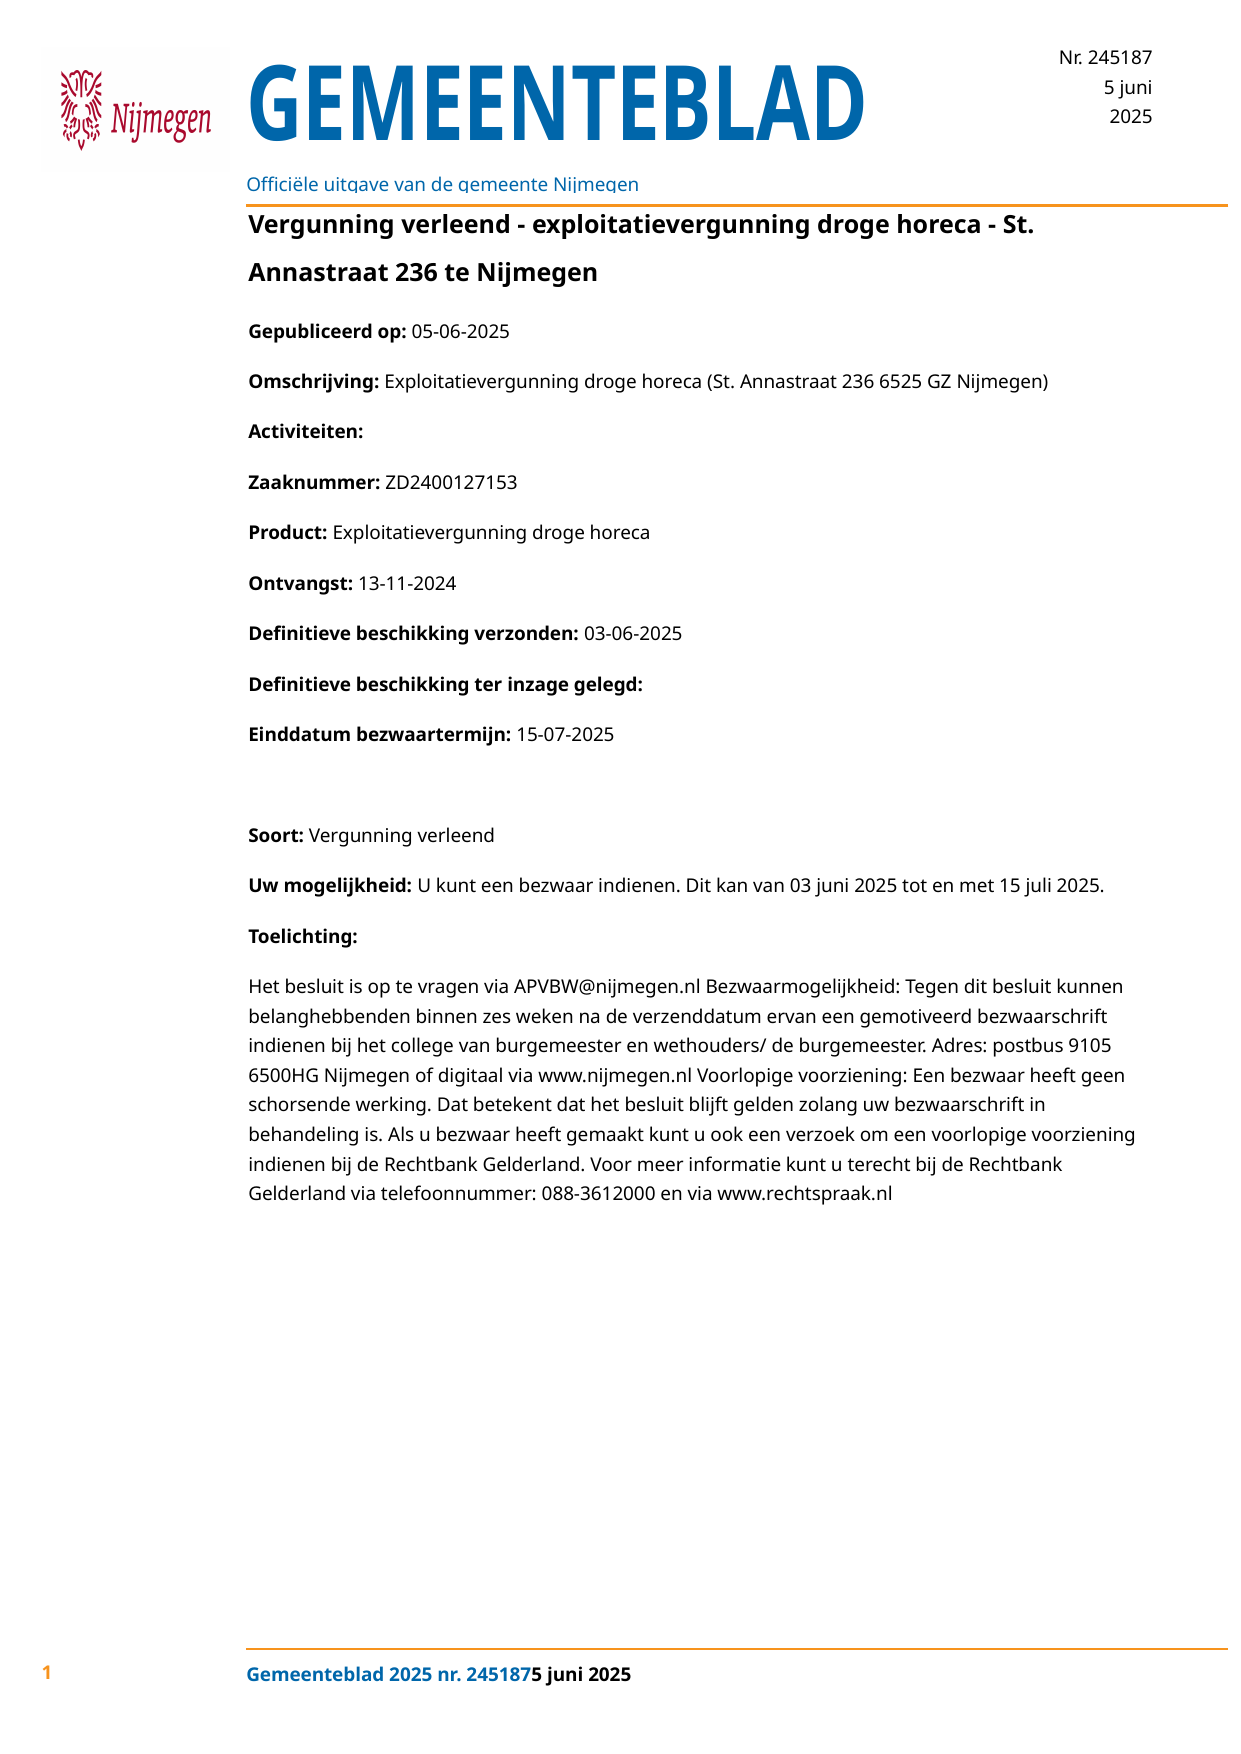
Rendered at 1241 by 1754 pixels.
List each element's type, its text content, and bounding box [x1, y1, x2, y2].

text Definitieve beschikking verzonden: 03-06-2025 [248, 620, 1152, 646]
text Omschrijving: Exploitatievergunning droge horeca (St. Annastraat 236 6525 GZ Nijmegen) [248, 368, 1152, 394]
text Activiteiten: [248, 419, 1152, 444]
text Uw mogelijkheid: U kunt een bezwaar indienen. Dit kan van 03 juni 2025 tot en met 15 juli 2025. [248, 872, 1152, 898]
text Soort: Vergunning verleend [248, 822, 1152, 848]
text Definitieve beschikking ter inzage gelegd: [248, 671, 1152, 697]
text Gepubliceerd op: 05-06-2025 [248, 318, 1152, 344]
picture [41, 47, 231, 172]
text Ontvangst: 13-11-2024 [248, 570, 1152, 596]
text Product: Exploitatievergunning droge horeca [248, 519, 1152, 545]
text Zaaknummer: ZD2400127153 [248, 469, 1152, 495]
text Einddatum bezwaartermijn: 15-07-2025 [248, 721, 1152, 747]
text Het besluit is op te vragen via APVBW@nijmegen.nl Bezwaarmogelijkheid: Tegen dit besluit kunnen belanghebbenden binnen zes weken na de verzenddatum ervan een gemotiveerd bezwaarschrift indienen bij het college van burgemeester en wethouders/ de burgemeester. Adres: postbus 9105 6500HG Nijmegen of digitaal via www.nijmegen.nl Voorlopige voorziening: Een bezwaar heeft geen schorsende werking. Dat betekent dat het besluit blijft gelden zolang uw bezwaarschrift in behandeling is. Als u bezwaar heeft gemaakt kunt u ook een verzoek om een voorlopige voorziening indienen bij de Rechtbank Gelderland. Voor meer informatie kunt u terecht bij de Rechtbank Gelderland via telefoonnummer: 088-3612000 en via www.rechtspraak.nl [248, 973, 1152, 1206]
text Vergunning verleend - exploitatievergunning droge horeca - St. Annastraat 236 te Nijmegen [248, 207, 1152, 288]
text Toelichting: [248, 923, 1152, 949]
